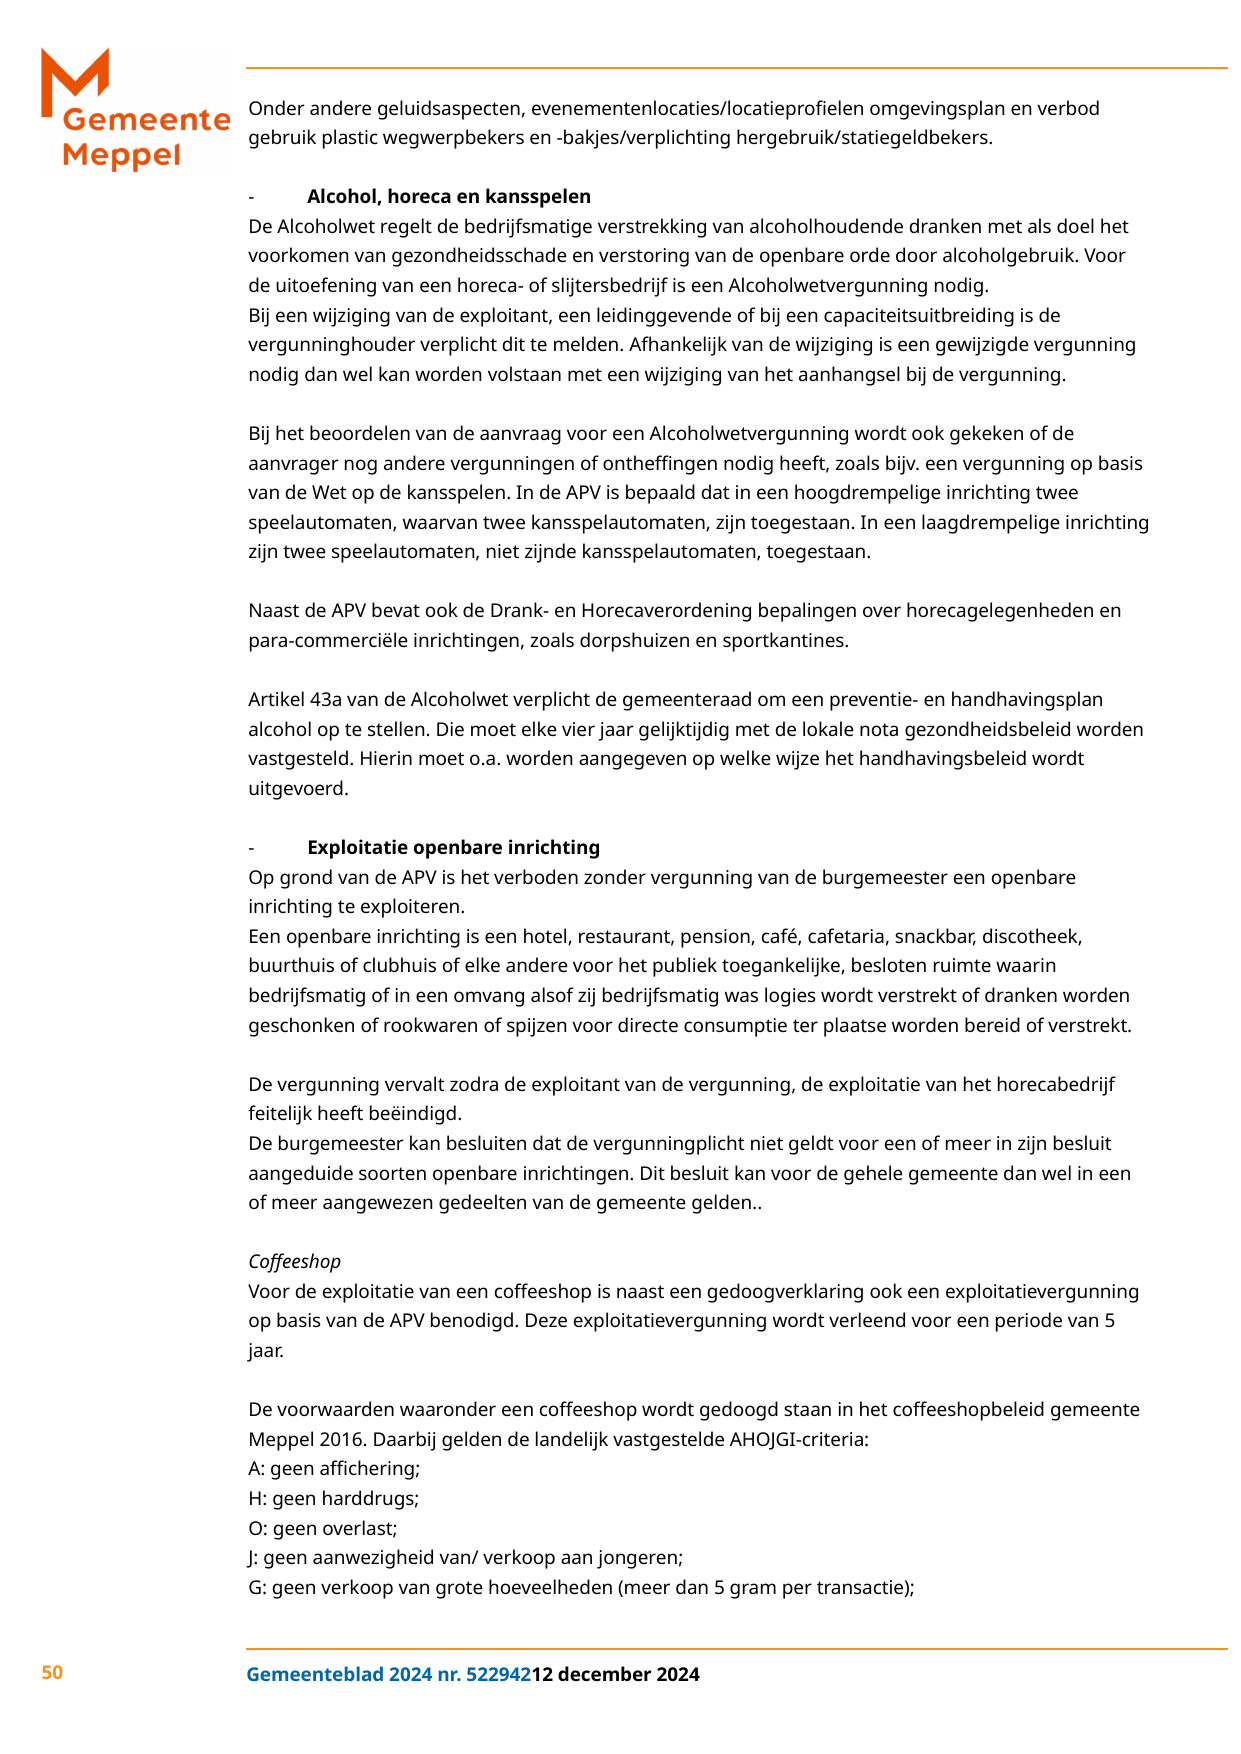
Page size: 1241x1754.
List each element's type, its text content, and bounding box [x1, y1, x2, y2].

list Exploitatie openbare inrichting [248, 834, 1152, 860]
text J: geen aanwezigheid van/ verkoop aan jongeren; [248, 1544, 1152, 1570]
text Coffeeshop [248, 1248, 1152, 1274]
text H: geen harddrugs; [248, 1485, 1152, 1511]
text Bij het beoordelen van de aanvraag voor een Alcoholwetvergunning wordt ook gekeken of de aanvrager nog andere vergunningen of ontheffingen nodig heeft, zoals bijv. een vergunning op basis van de Wet op de kansspelen. In de APV is bepaald dat in een hoogdrempelige inrichting twee speelautomaten, waarvan twee kansspelautomaten, zijn toegestaan. In een laagdrempelige inrichting zijn twee speelautomaten, niet zijnde kansspelautomaten, toegestaan. [248, 420, 1152, 564]
text G: geen verkoop van grote hoeveelheden (meer dan 5 gram per transactie); [248, 1574, 1152, 1600]
picture [41, 47, 231, 172]
text De Alcoholwet regelt de bedrijfsmatige verstrekking van alcoholhoudende dranken met als doel het voorkomen van gezondheidsschade en verstoring van de openbare orde door alcoholgebruik. Voor de uitoefening van een horeca- of slijtersbedrijf is een Alcoholwetvergunning nodig. [248, 213, 1152, 298]
text Bij een wijziging van de exploitant, een leidinggevende of bij een capaciteitsuitbreiding is de vergunninghouder verplicht dit te melden. Afhankelijk van de wijziging is een gewijzigde vergunning nodig dan wel kan worden volstaan met een wijziging van het aanhangsel bij de vergunning. [248, 302, 1152, 387]
list Alcohol, horeca en kansspelen [248, 183, 1152, 209]
text O: geen overlast; [248, 1515, 1152, 1541]
text De vergunning vervalt zodra de exploitant van de vergunning, de exploitatie van het horecabedrijf feitelijk heeft beëindigd. [248, 1071, 1152, 1126]
text De voorwaarden waaronder een coffeeshop wordt gedoogd staan in het coffeeshopbeleid gemeente Meppel 2016. Daarbij gelden de landelijk vastgestelde AHOJGI-criteria: [248, 1396, 1152, 1452]
text A: geen affichering; [248, 1456, 1152, 1481]
text Onder andere geluidsaspecten, evenementenlocaties/locatieprofielen omgevingsplan en verbod gebruik plastic wegwerpbekers en -bakjes/verplichting hergebruik/statiegeldbekers. [248, 95, 1152, 150]
text Een openbare inrichting is een hotel, restaurant, pension, café, cafetaria, snackbar, discotheek, buurthuis of clubhuis of elke andere voor het publiek toegankelijke, besloten ruimte waarin bedrijfsmatig of in een omvang alsof zij bedrijfsmatig was logies wordt verstrekt of dranken worden geschonken of rookwaren of spijzen voor directe consumptie ter plaatse worden bereid of verstrekt. [248, 923, 1152, 1038]
text Artikel 43a van de Alcoholwet verplicht de gemeenteraad om een preventie- en handhavingsplan alcohol op te stellen. Die moet elke vier jaar gelijktijdig met de lokale nota gezondheidsbeleid worden vastgesteld. Hierin moet o.a. worden aangegeven op welke wijze het handhavingsbeleid wordt uitgevoerd. [248, 686, 1152, 801]
text Voor de exploitatie van een coffeeshop is naast een gedoogverklaring ook een exploitatievergunning op basis van de APV benodigd. Deze exploitatievergunning wordt verleend voor een periode van 5 jaar. [248, 1278, 1152, 1363]
text Op grond van de APV is het verboden zonder vergunning van de burgemeester een openbare inrichting te exploiteren. [248, 864, 1152, 919]
text De burgemeester kan besluiten dat de vergunningplicht niet geldt voor een of meer in zijn besluit aangeduide soorten openbare inrichtingen. Dit besluit kan voor de gehele gemeente dan wel in een of meer aangewezen gedeelten van de gemeente gelden.. [248, 1130, 1152, 1215]
text Naast de APV bevat ook de Drank- en Horecaverordening bepalingen over horecagelegenheden en para-commerciële inrichtingen, zoals dorpshuizen en sportkantines. [248, 598, 1152, 653]
